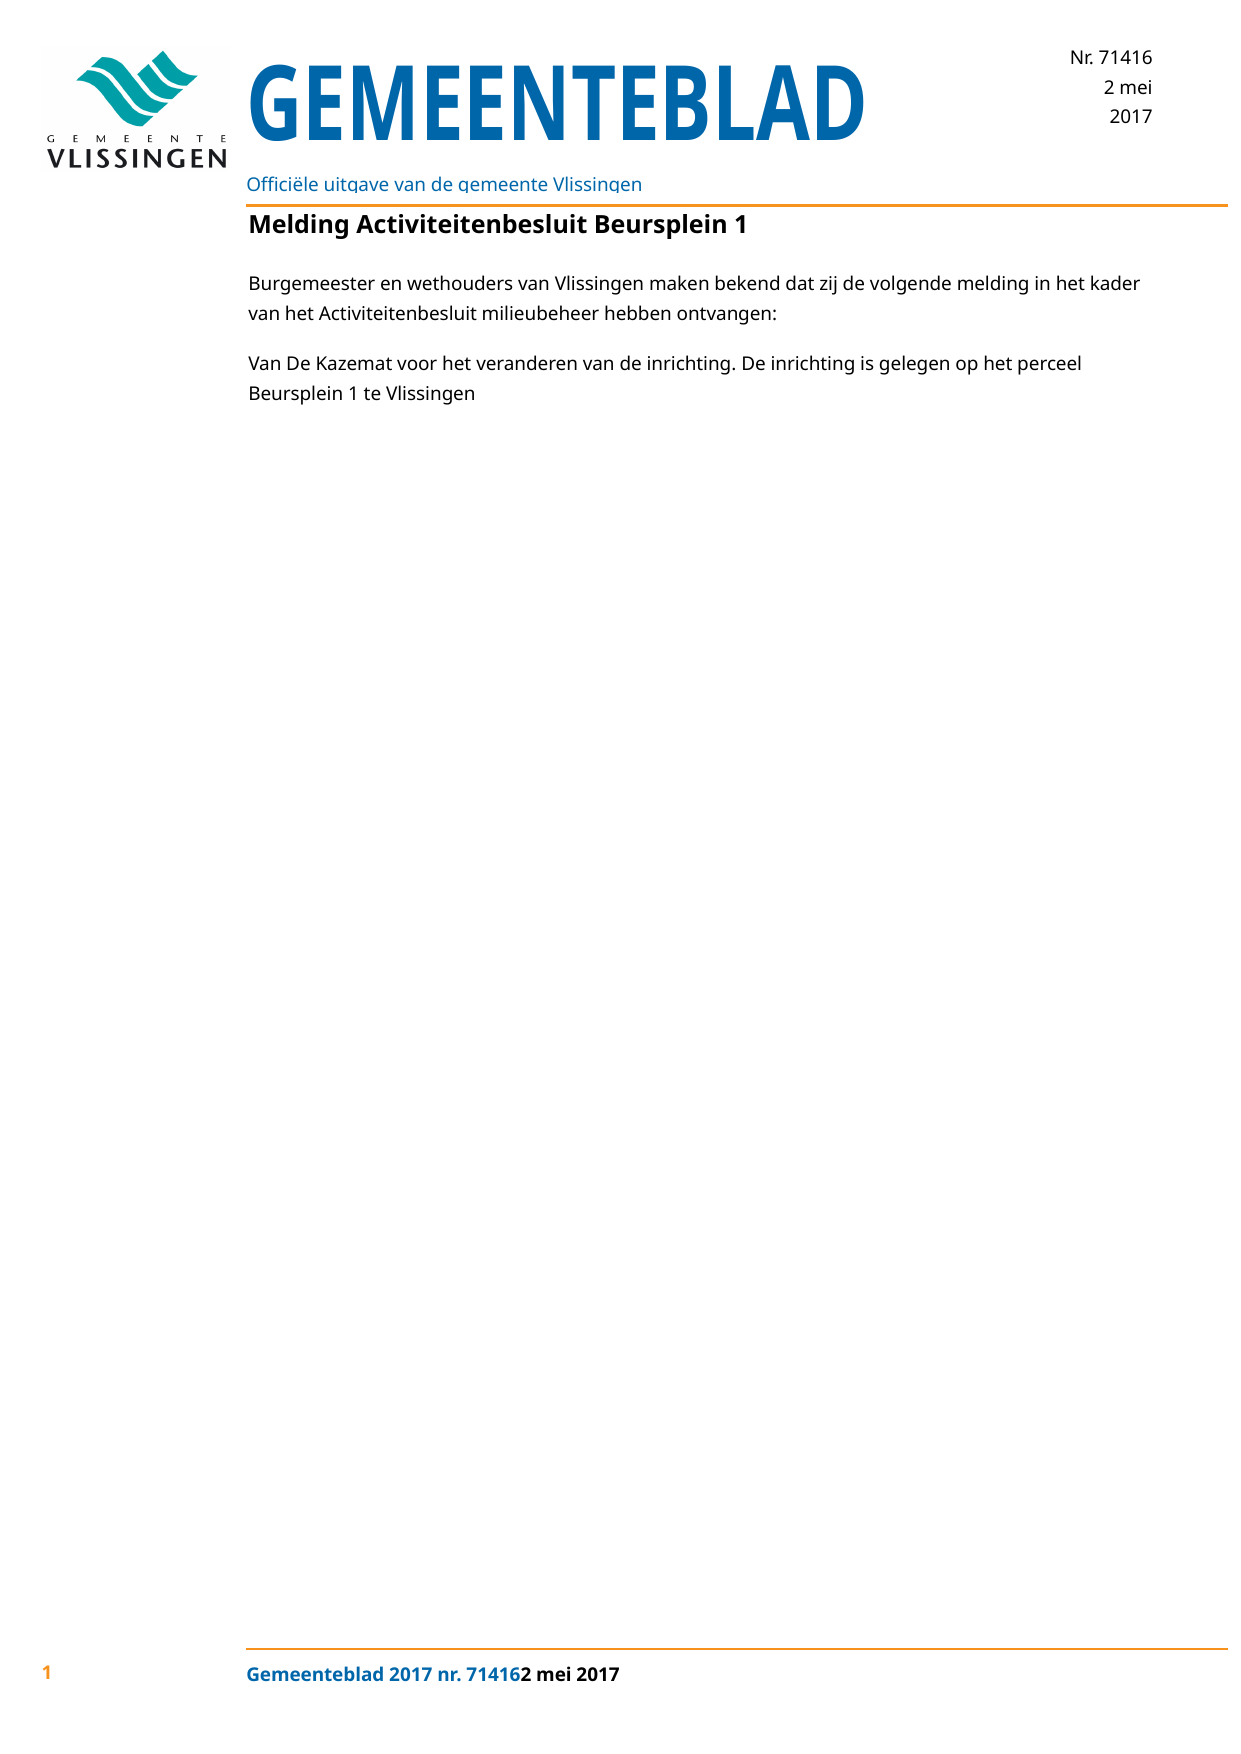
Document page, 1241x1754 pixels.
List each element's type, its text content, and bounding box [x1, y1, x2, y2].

text Melding Activiteitenbesluit Beursplein 1 [248, 207, 1152, 241]
text Burgemeester en wethouders van Vlissingen maken bekend dat zij de volgende melding in het kader van het Activiteitenbesluit milieubeheer hebben ontvangen: [248, 270, 1152, 326]
picture [41, 47, 231, 172]
text Van De Kazemat voor het veranderen van de inrichting. De inrichting is gelegen op het perceel Beursplein 1 te Vlissingen [248, 350, 1152, 406]
